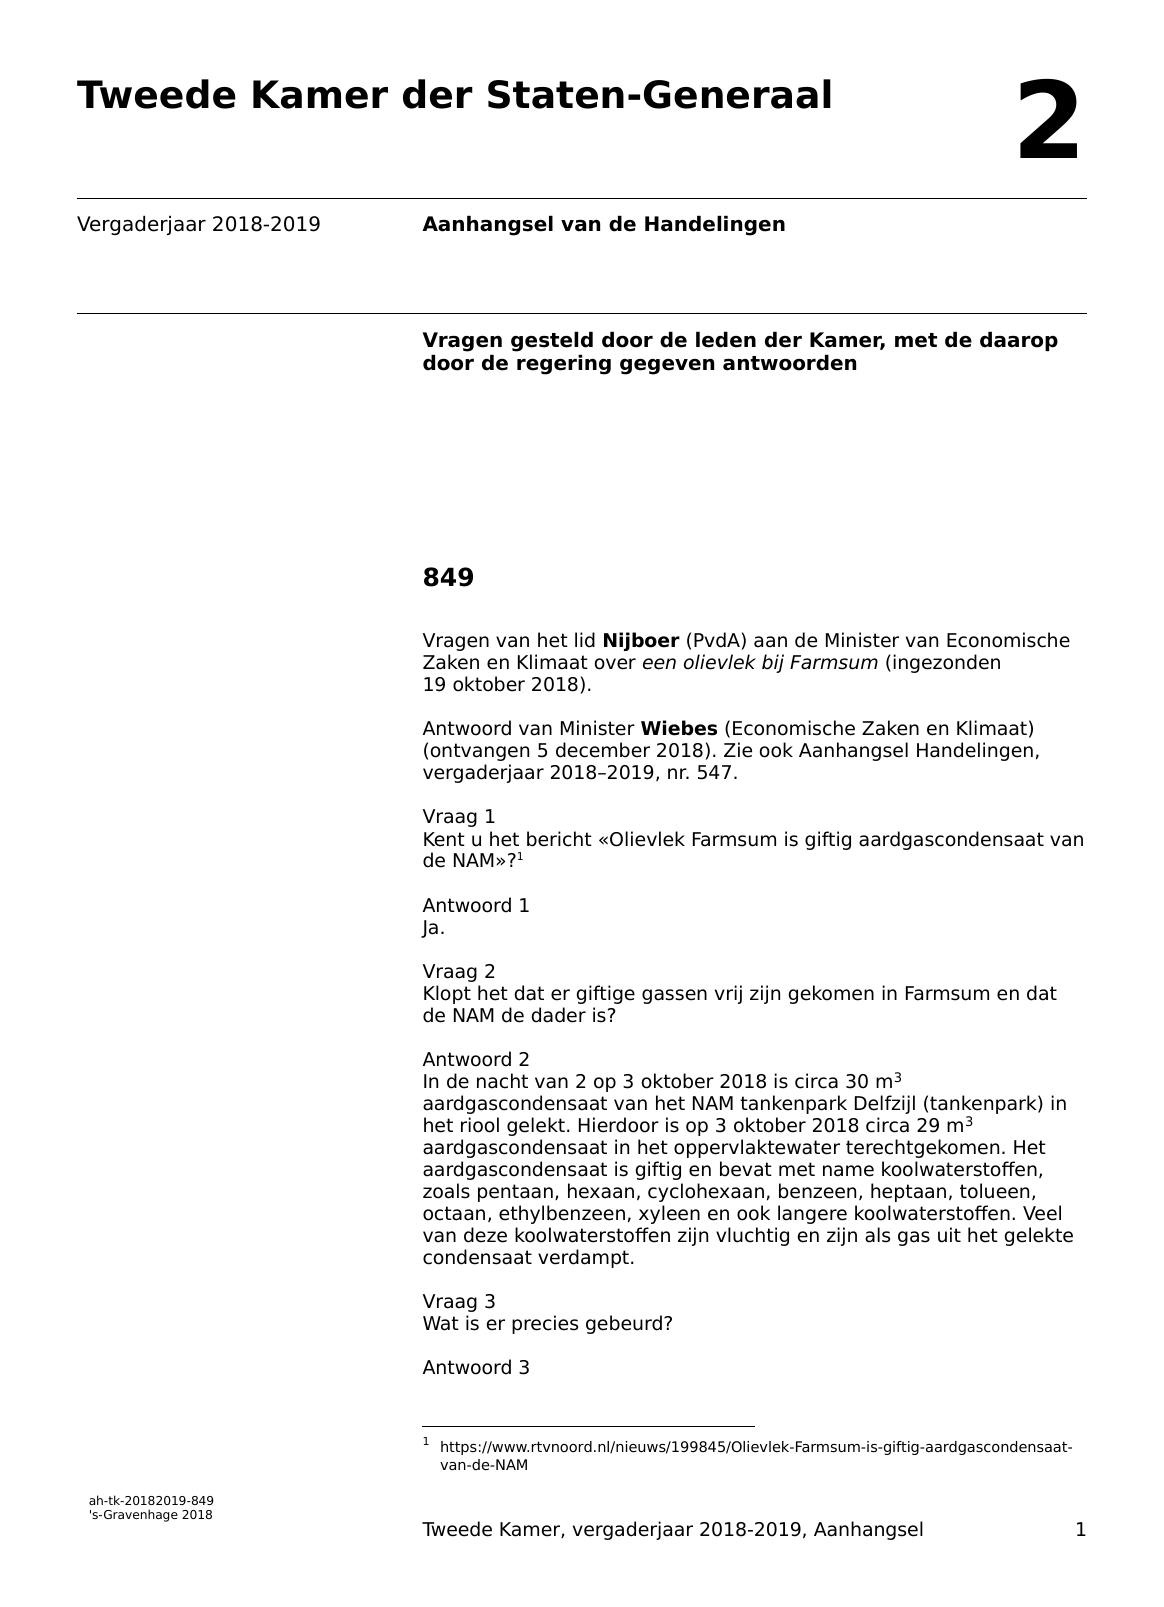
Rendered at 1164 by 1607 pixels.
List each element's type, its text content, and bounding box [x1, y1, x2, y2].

table_header Tweede Kamer der Staten-Generaal [77, 59, 886, 198]
text Kent u het bericht «Olievlek Farmsum is giftig aardgascondensaat van de NAM»? [422, 828, 1087, 872]
text Vraag 2 [422, 961, 1087, 983]
text ah-tk-20182019-849 [88, 1494, 323, 1508]
table_cell Aanhangsel van de Handelingen [422, 199, 1087, 313]
text Antwoord 3 [422, 1357, 1087, 1379]
text Vragen van het lid Nijboer (PvdA) aan de Minister van Economische Zaken en Klimaat over een olievlek bij Farmsum (ingezonden 19 oktober 2018). [422, 630, 1087, 696]
text Klopt het dat er giftige gassen vrij zijn gekomen in Farmsum en dat de NAM de dader is? [422, 983, 1087, 1027]
text Wat is er precies gebeurd? [422, 1313, 1087, 1335]
text https://www.rtvnoord.nl/nieuws/199845/Olievlek-Farmsum-is-giftig-aardgascondensaat-van-de-NAM [422, 1435, 1087, 1474]
text Vraag 1 [422, 806, 1087, 828]
text 's-Gravenhage 2018 [88, 1508, 323, 1522]
text Antwoord 1 [422, 894, 1087, 917]
text Vraag 3 [422, 1291, 1087, 1313]
text Antwoord 2 [422, 1049, 1087, 1071]
text In de nacht van 2 op 3 oktober 2018 is circa 30 m3 aardgascondensaat van het NAM tankenpark Delfzijl (tankenpark) in het riool gelekt. Hierdoor is op 3 oktober 2018 circa 29 m3 aardgascondensaat in het oppervlaktewater terechtgekomen. Het aardgascondensaat is giftig en bevat met name koolwaterstoffen, zoals pentaan, hexaan, cyclohexaan, benzeen, heptaan, tolueen, octaan, ethylbenzeen, xyleen en ook langere koolwaterstoffen. Veel van deze koolwaterstoffen zijn vluchtig en zijn als gas uit het gelekte condensaat verdampt. [422, 1071, 1087, 1269]
text 849 [422, 563, 1087, 592]
table_header 2 [886, 59, 1087, 198]
text Antwoord van Minister Wiebes (Economische Zaken en Klimaat) (ontvangen 5 december 2018). Zie ook Aanhangsel Handelingen, vergaderjaar 2018–2019, nr. 547. [422, 718, 1087, 784]
text Ja. [422, 917, 1087, 938]
table_cell Vragen gesteld door de leden der Kamer, met de daarop door de regering gegeven antwoorden [422, 314, 1087, 375]
table_cell Vergaderjaar 2018-2019 [77, 199, 422, 313]
table_cell [77, 314, 422, 375]
